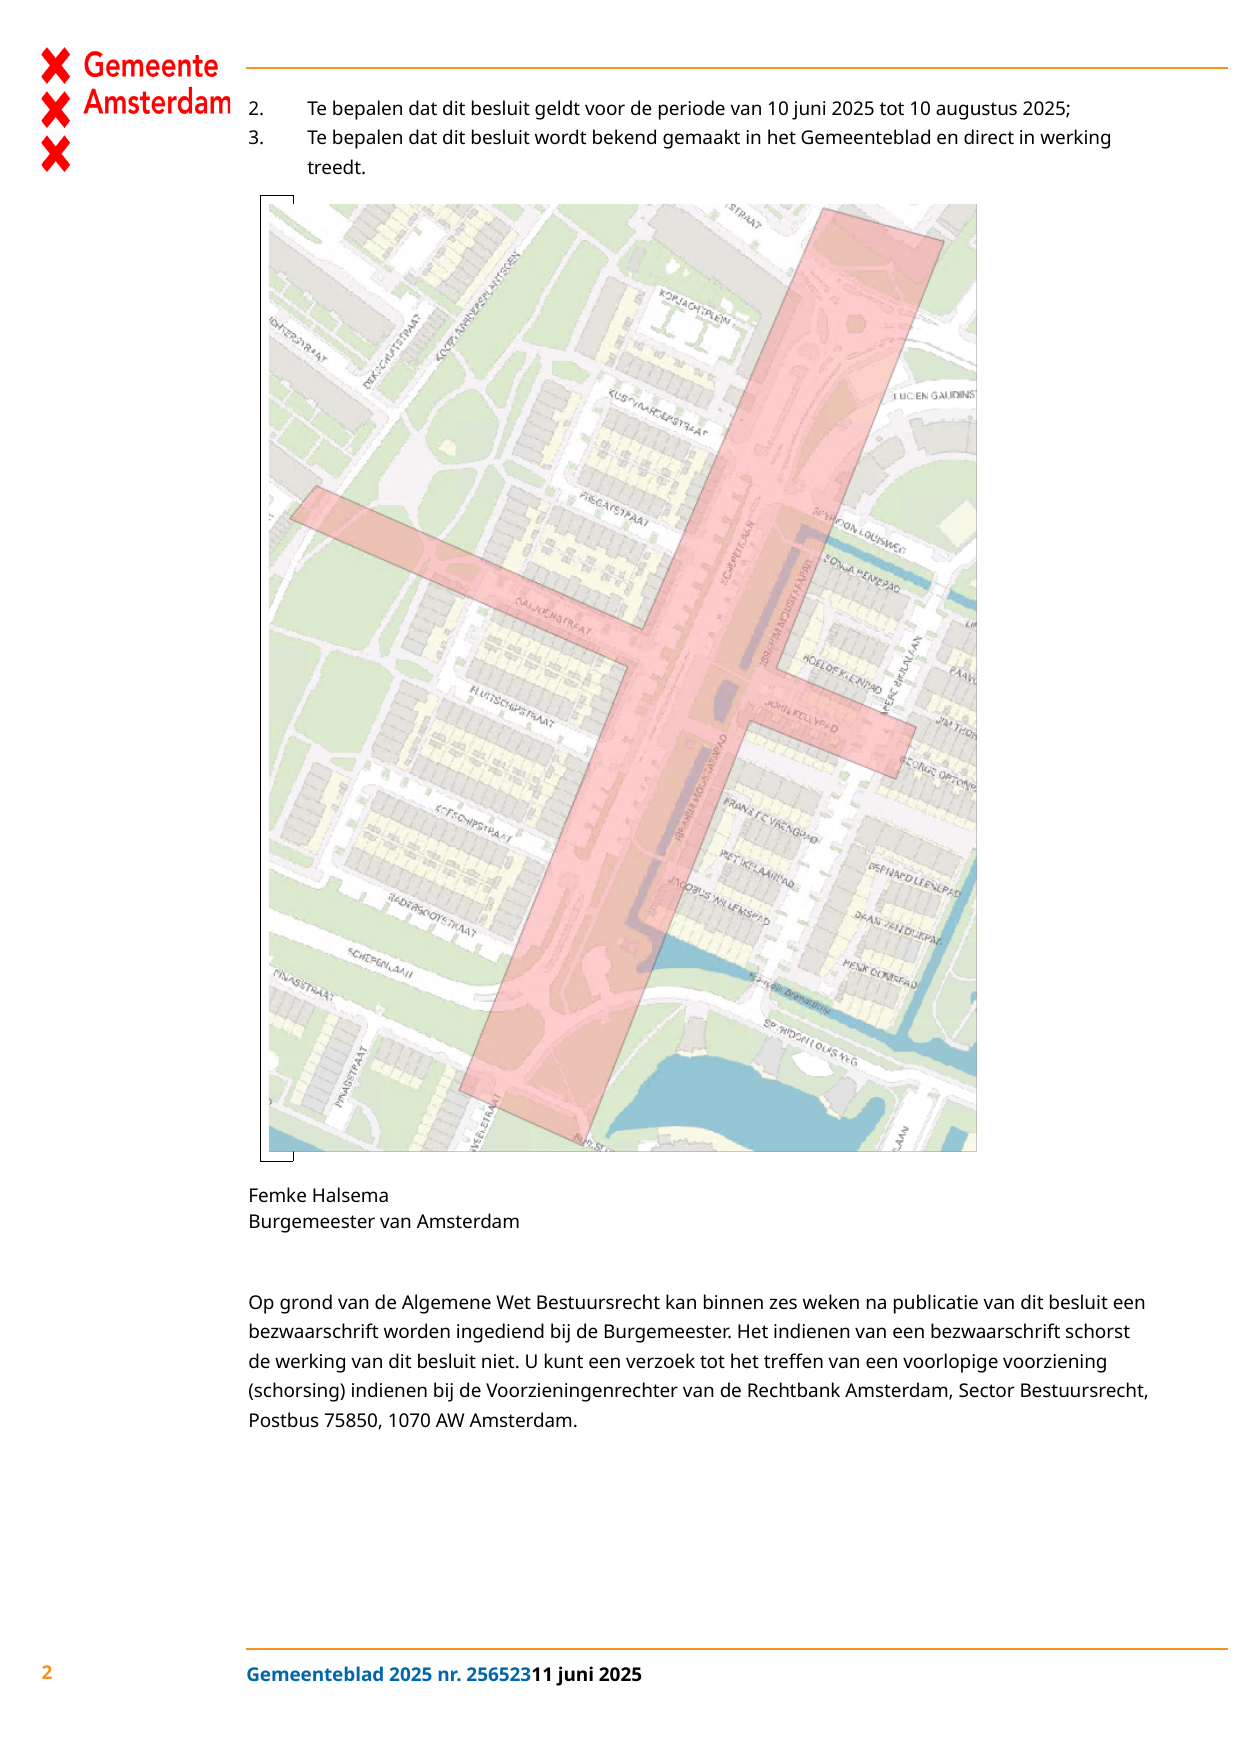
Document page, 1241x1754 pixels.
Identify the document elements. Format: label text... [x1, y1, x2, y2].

list Te bepalen dat dit besluit geldt voor de periode van 10 juni 2025 tot 10 augustus 2025; [248, 95, 1152, 121]
text Femke Halsema [248, 1182, 1152, 1208]
picture [268, 204, 978, 1153]
picture [41, 47, 231, 172]
text Op grond van de Algemene Wet Bestuursrecht kan binnen zes weken na publicatie van dit besluit een bezwaarschrift worden ingediend bij de Burgemeester. Het indienen van een bezwaarschrift schorst de werking van dit besluit niet. U kunt een verzoek tot het treffen van een voorlopige voorziening (schorsing) indienen bij de Voorzieningenrechter van de Rechtbank Amsterdam, Sector Bestuursrecht, Postbus 75850, 1070 AW Amsterdam. [248, 1289, 1152, 1433]
list Te bepalen dat dit besluit wordt bekend gemaakt in het Gemeenteblad en direct in werking treedt. [248, 124, 1152, 180]
text Burgemeester van Amsterdam [248, 1208, 1152, 1234]
